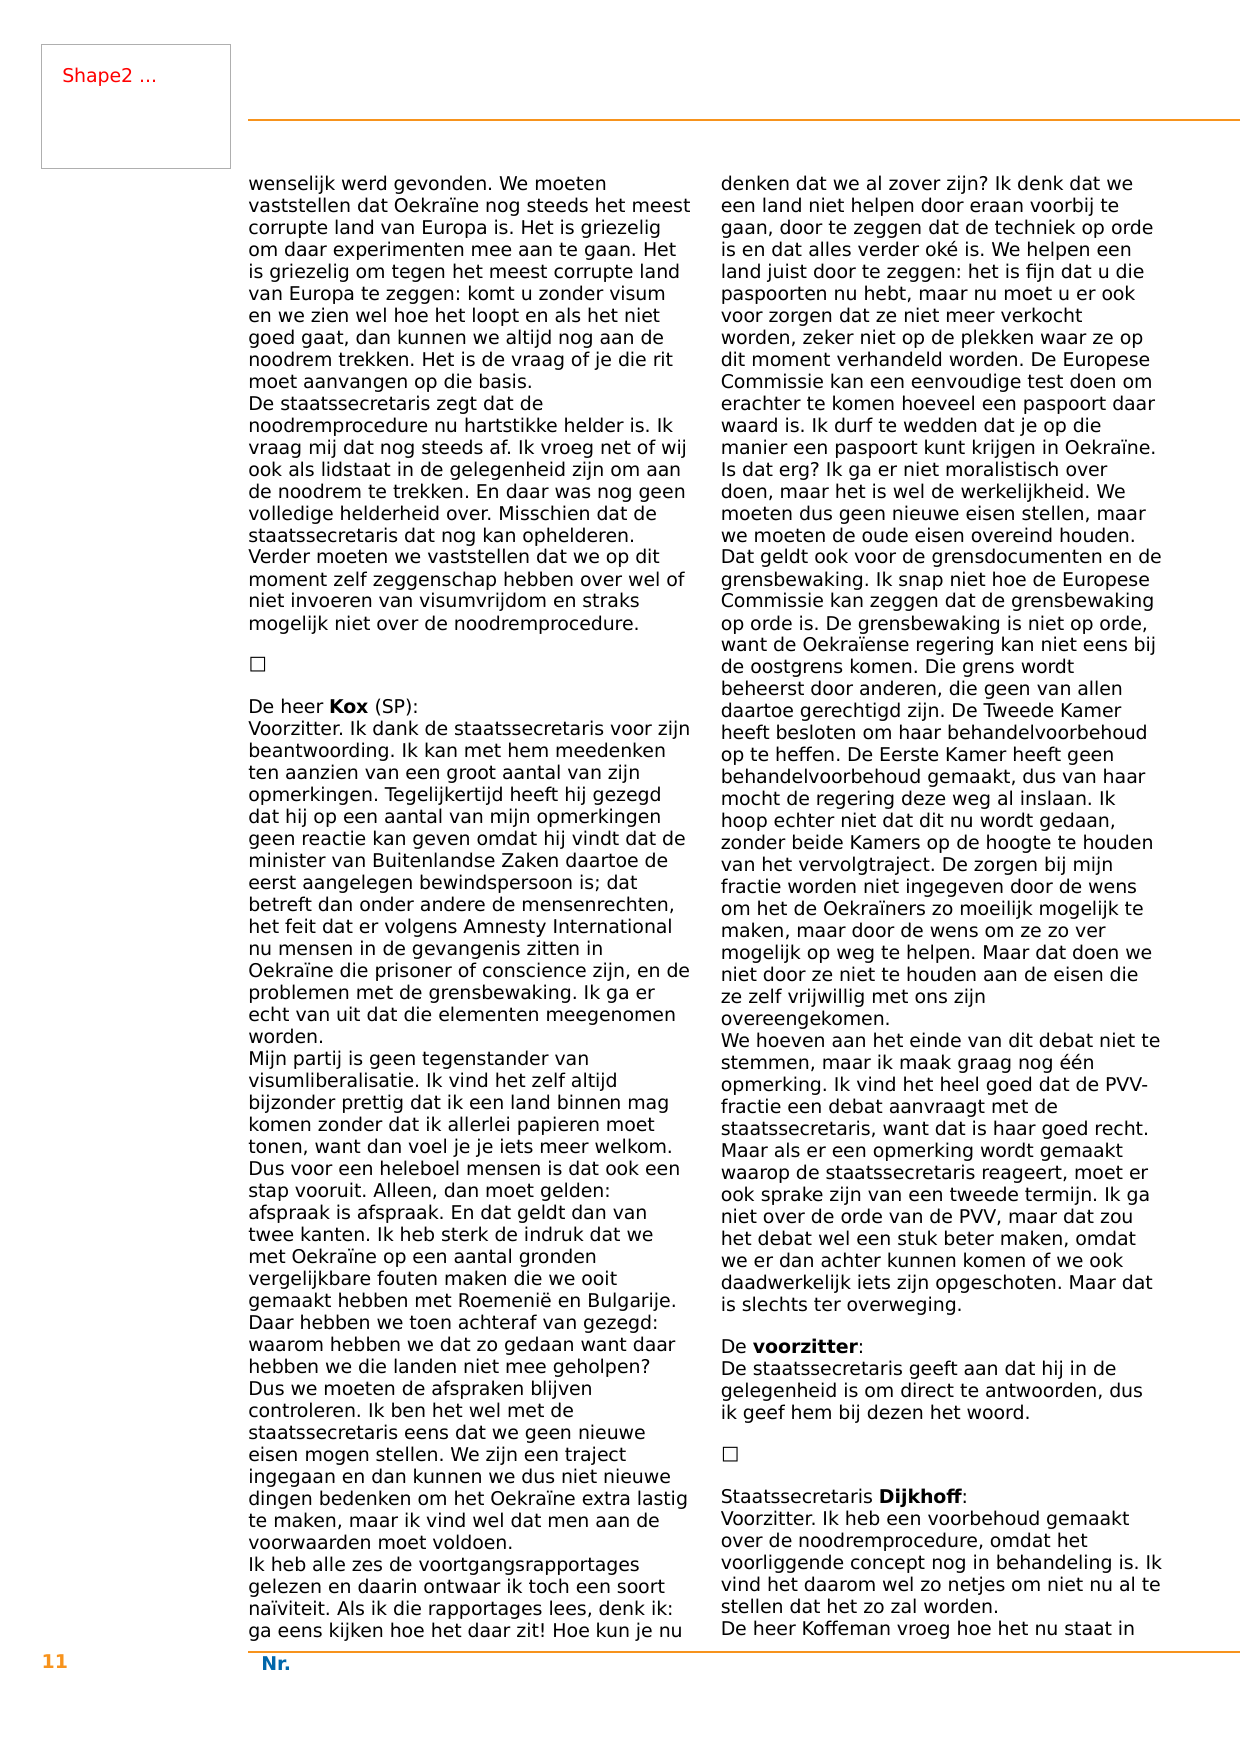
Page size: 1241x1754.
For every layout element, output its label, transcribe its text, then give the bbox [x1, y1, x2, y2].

text De heer Kox (SP): [248, 696, 691, 718]
text De voorzitter: [721, 1336, 1163, 1358]
text We hoeven aan het einde van dit debat niet te stemmen, maar ik maak graag nog één opmerking. Ik vind het heel goed dat de PVV-fractie een debat aanvraagt met de staatssecretaris, want dat is haar goed recht. Maar als er een opmerking wordt gemaakt waarop de staatssecretaris reageert, moet er ook sprake zijn van een tweede termijn. Ik ga niet over de orde van de PVV, maar dat zou het debat wel een stuk beter maken, omdat we er dan achter kunnen komen of we ook daadwerkelijk iets zijn opgeschoten. Maar dat is slechts ter overweging. [721, 1030, 1163, 1316]
text De staatssecretaris geeft aan dat hij in de gelegenheid is om direct te antwoorden, dus ik geef hem bij dezen het woord. [721, 1358, 1163, 1424]
text ⬜ [248, 654, 691, 676]
text De heer Koffeman vroeg hoe het nu staat in [721, 1617, 1163, 1639]
text Verder moeten we vaststellen dat we op dit moment zelf zeggenschap hebben over wel of niet invoeren van visumvrijdom en straks mogelijk niet over de noodremprocedure. [248, 546, 691, 634]
text Voorzitter. Ik dank de staatssecretaris voor zijn beantwoording. Ik kan met hem meedenken ten aanzien van een groot aantal van zijn opmerkingen. Tegelijkertijd heeft hij gezegd dat hij op een aantal van mijn opmerkingen geen reactie kan geven omdat hij vindt dat de minister van Buitenlandse Zaken daartoe de eerst aangelegen bewindspersoon is; dat betreft dan onder andere de mensenrechten, het feit dat er volgens Amnesty International nu mensen in de gevangenis zitten in Oekraïne die prisoner of conscience zijn, en de problemen met de grensbewaking. Ik ga er echt van uit dat die elementen meegenomen worden. [248, 718, 691, 1048]
text Staatssecretaris Dijkhoff: [721, 1486, 1163, 1508]
text ⬜ [721, 1444, 1163, 1466]
text Voorzitter. Ik heb een voorbehoud gemaakt over de noodremprocedure, omdat het voorliggende concept nog in behandeling is. Ik vind het daarom wel zo netjes om niet nu al te stellen dat het zo zal worden. [721, 1508, 1163, 1617]
text De staatssecretaris zegt dat de noodremprocedure nu hartstikke helder is. Ik vraag mij dat nog steeds af. Ik vroeg net of wij ook als lidstaat in de gelegenheid zijn om aan de noodrem te trekken. En daar was nog geen volledige helderheid over. Misschien dat de staatssecretaris dat nog kan ophelderen. [248, 393, 691, 546]
text Dat geldt ook voor de grensdocumenten en de grensbewaking. Ik snap niet hoe de Europese Commissie kan zeggen dat de grensbewaking op orde is. De grensbewaking is niet op orde, want de Oekraïense regering kan niet eens bij de oostgrens komen. Die grens wordt beheerst door anderen, die geen van allen daartoe gerechtigd zijn. De Tweede Kamer heeft besloten om haar behandelvoorbehoud op te heffen. De Eerste Kamer heeft geen behandelvoorbehoud gemaakt, dus van haar mocht de regering deze weg al inslaan. Ik hoop echter niet dat dit nu wordt gedaan, zonder beide Kamers op de hoogte te houden van het vervolgtraject. De zorgen bij mijn fractie worden niet ingegeven door de wens om het de Oekraïners zo moeilijk mogelijk te maken, maar door de wens om ze zo ver mogelijk op weg te helpen. Maar dat doen we niet door ze niet te houden aan de eisen die ze zelf vrijwillig met ons zijn overeengekomen. [721, 546, 1163, 1030]
text wenselijk werd gevonden. We moeten vaststellen dat Oekraïne nog steeds het meest corrupte land van Europa is. Het is griezelig om daar experimenten mee aan te gaan. Het is griezelig om tegen het meest corrupte land van Europa te zeggen: komt u zonder visum en we zien wel hoe het loopt en als het niet goed gaat, dan kunnen we altijd nog aan de noodrem trekken. Het is de vraag of je die rit moet aanvangen op die basis. [248, 173, 691, 393]
text Mijn partij is geen tegenstander van visumliberalisatie. Ik vind het zelf altijd bijzonder prettig dat ik een land binnen mag komen zonder dat ik allerlei papieren moet tonen, want dan voel je je iets meer welkom. Dus voor een heleboel mensen is dat ook een stap vooruit. Alleen, dan moet gelden: afspraak is afspraak. En dat geldt dan van twee kanten. Ik heb sterk de indruk dat we met Oekraïne op een aantal gronden vergelijkbare fouten maken die we ooit gemaakt hebben met Roemenië en Bulgarije. Daar hebben we toen achteraf van gezegd: waarom hebben we dat zo gedaan want daar hebben we die landen niet mee geholpen? Dus we moeten de afspraken blijven controleren. Ik ben het wel met de staatssecretaris eens dat we geen nieuwe eisen mogen stellen. We zijn een traject ingegaan en dan kunnen we dus niet nieuwe dingen bedenken om het Oekraïne extra lastig te maken, maar ik vind wel dat men aan de voorwaarden moet voldoen. [248, 1048, 691, 1553]
text Ik heb alle zes de voortgangsrapportages gelezen en daarin ontwaar ik toch een soort naïviteit. Als ik die rapportages lees, denk ik: ga eens kijken hoe het daar zit! Hoe kun je nu [248, 1553, 691, 1641]
text denken dat we al zover zijn? Ik denk dat we een land niet helpen door eraan voorbij te gaan, door te zeggen dat de techniek op orde is en dat alles verder oké is. We helpen een land juist door te zeggen: het is fijn dat u die paspoorten nu hebt, maar nu moet u er ook voor zorgen dat ze niet meer verkocht worden, zeker niet op de plekken waar ze op dit moment verhandeld worden. De Europese Commissie kan een eenvoudige test doen om erachter te komen hoeveel een paspoort daar waard is. Ik durf te wedden dat je op die manier een paspoort kunt krijgen in Oekraïne. Is dat erg? Ik ga er niet moralistisch over doen, maar het is wel de werkelijkheid. We moeten dus geen nieuwe eisen stellen, maar we moeten de oude eisen overeind houden. [721, 173, 1163, 546]
